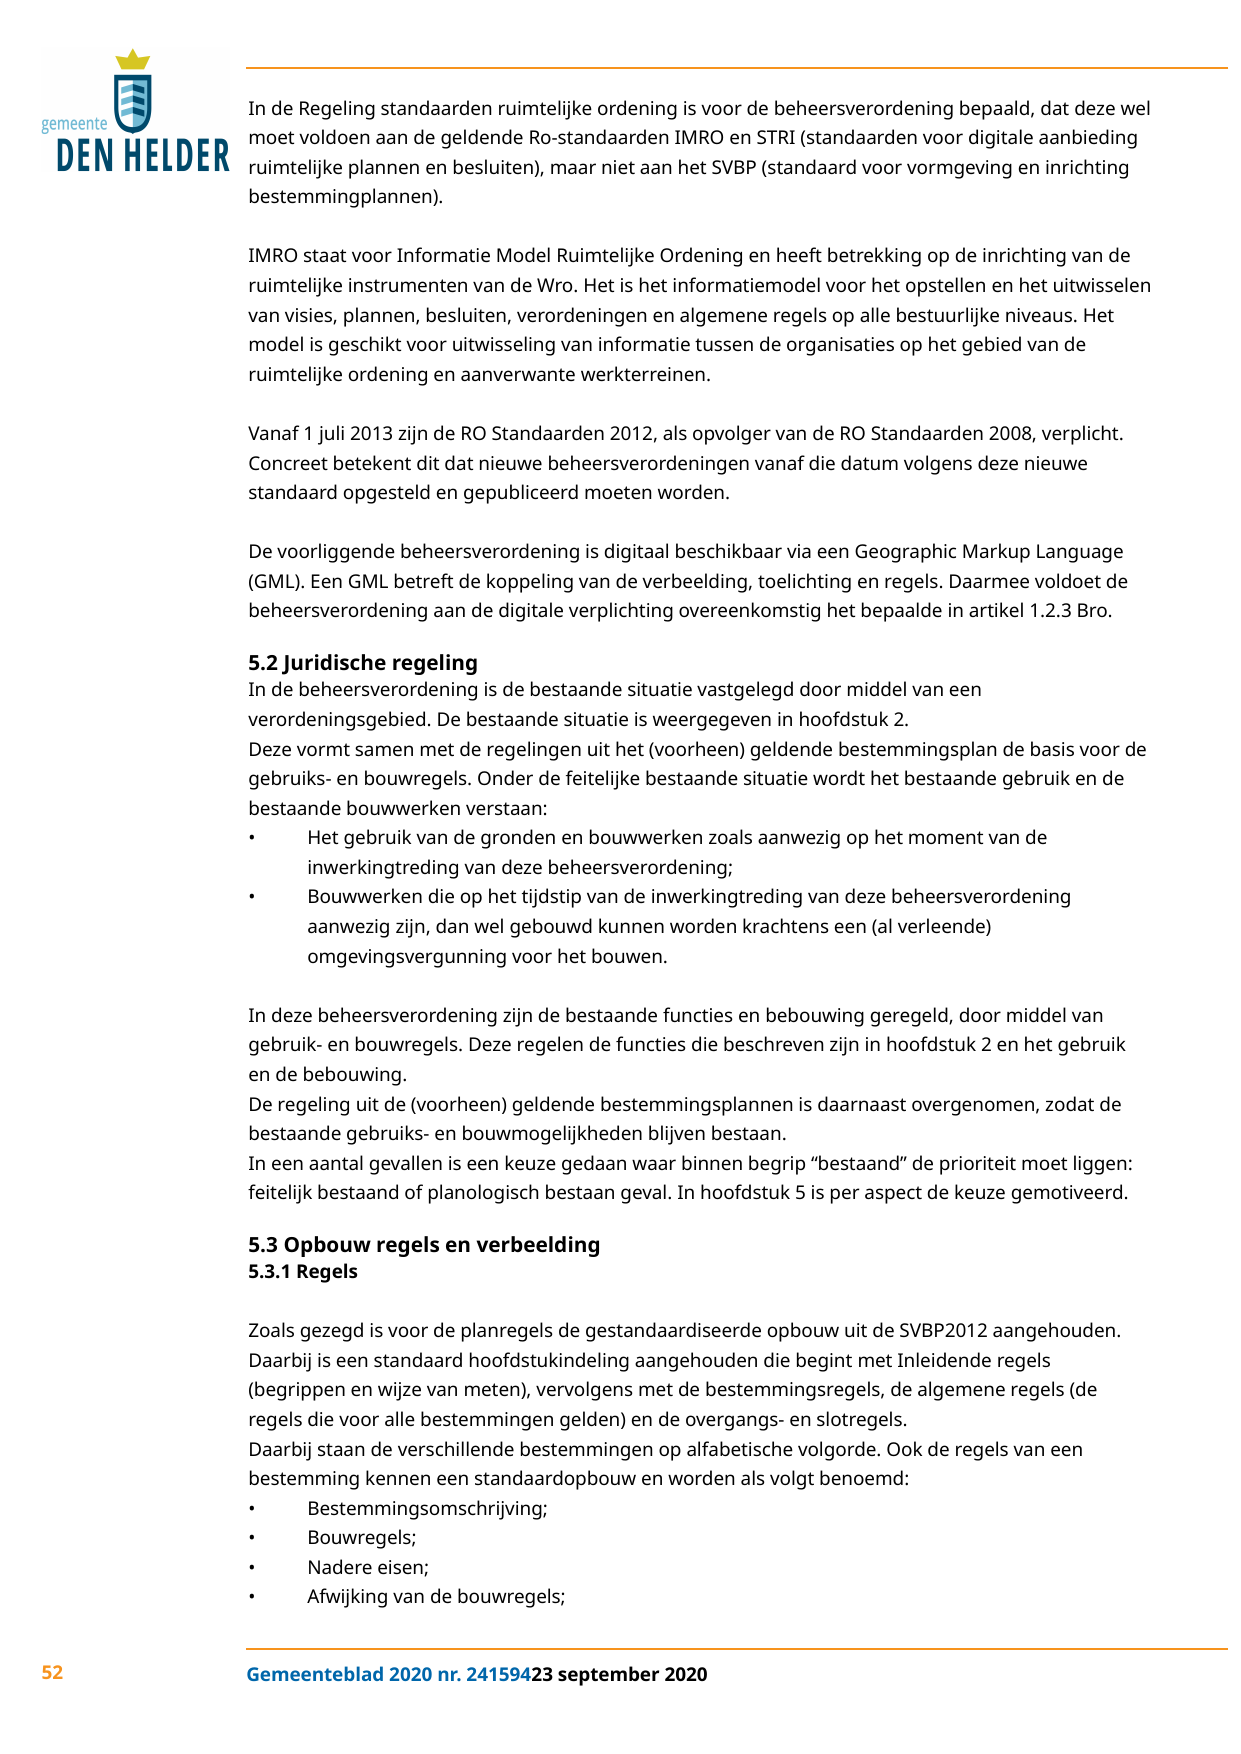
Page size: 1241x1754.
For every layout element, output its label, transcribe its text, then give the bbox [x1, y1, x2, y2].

picture [182, 144, 187, 165]
text In de beheersverordening is de bestaande situatie vastgelegd door middel van een verordeningsgebied. De bestaande situatie is weergegeven in hoofdstuk 2. [248, 677, 1152, 732]
list Het gebruik van de gronden en bouwwerken zoals aanwezig op het moment van de inwerkingtreding van deze beheersverordening; [248, 824, 1152, 880]
list Bouwwerken die op het tijdstip van de inwerkingtreding van deze beheersverordening aanwezig zijn, dan wel gebouwd kunnen worden krachtens een (al verleende) omgevingsvergunning voor het bouwen. [248, 884, 1152, 968]
text In deze beheersverordening zijn de bestaande functies en bebouwing geregeld, door middel van gebruik- en bouwregels. Deze regelen de functies die beschreven zijn in hoofdstuk 2 en het gebruik en de bebouwing. [248, 1002, 1152, 1087]
picture [130, 157, 135, 172]
text In een aantal gevallen is een keuze gedaan waar binnen begrip “bestaand” de prioriteit moet liggen: feitelijk bestaand of planologisch bestaan geval. In hoofdstuk 5 is per aspect de keuze gemotiveerd. [248, 1150, 1152, 1205]
text In de Regeling standaarden ruimtelijke ordening is voor de beheersverordening bepaald, dat deze wel moet voldoen aan de geldende Ro-standaarden IMRO en STRI (standaarden voor digitale aanbieding ruimtelijke plannen en besluiten), maar niet aan het SVBP (standaard voor vormgeving en inrichting bestemmingplannen). [248, 95, 1152, 209]
text 5.2 Juridische regeling [248, 648, 1152, 677]
list Nadere eisen; [248, 1554, 1152, 1580]
text De regeling uit de (voorheen) geldende bestemmingsplannen is daarnaast overgenomen, zodat de bestaande gebruiks- en bouwmogelijkheden blijven bestaan. [248, 1091, 1152, 1146]
list Afwijking van de bouwregels; [248, 1584, 1152, 1609]
text Deze vormt samen met de regelingen uit het (voorheen) geldende bestemmingsplan de basis voor de gebruiks- en bouwregels. Onder de feitelijke bestaande situatie wordt het bestaande gebruik en de bestaande bouwwerken verstaan: [248, 736, 1152, 821]
text 5.3.1 Regels [248, 1258, 1152, 1284]
text Vanaf 1 juli 2013 zijn de RO Standaarden 2012, als opvolger van de RO Standaarden 2008, verplicht. Concreet betekent dit dat nieuwe beheersverordeningen vanaf die datum volgens deze nieuwe standaard opgesteld en gepubliceerd moeten worden. [248, 420, 1152, 505]
text Zoals gezegd is voor de planregels de gestandaardiseerde opbouw uit de SVBP2012 aangehouden. Daarbij is een standaard hoofdstukindeling aangehouden die begint met Inleidende regels (begrippen en wijze van meten), vervolgens met de bestemmingsregels, de algemene regels (de regels die voor alle bestemmingen gelden) en de overgangs- en slotregels. [248, 1317, 1152, 1432]
list Bouwregels; [248, 1524, 1152, 1550]
picture [220, 160, 224, 172]
list Bestemmingsomschrijving; [248, 1495, 1152, 1521]
picture [41, 47, 231, 172]
text IMRO staat voor Informatie Model Ruimtelijke Ordening en heeft betrekking op de inrichting van de ruimtelijke instrumenten van de Wro. Het is het informatiemodel voor het opstellen en het uitwisselen van visies, plannen, besluiten, verordeningen en algemene regels op alle bestuurlijke niveaus. Het model is geschikt voor uitwisseling van informatie tussen de organisaties op het gebied van de ruimtelijke ordening en aanverwante werkterreinen. [248, 243, 1152, 387]
text 5.3 Opbouw regels en verbeelding [248, 1230, 1152, 1258]
picture [100, 154, 106, 172]
text Daarbij staan de verschillende bestemmingen op alfabetische volgorde. Ook de regels van een bestemming kennen een standaardopbouw en worden als volgt benoemd: [248, 1436, 1152, 1491]
text De voorliggende beheersverordening is digitaal beschikbaar via een Geographic Markup Language (GML). Een GML betreft de koppeling van de verbeelding, toelichting en regels. Daarmee voldoet de beheersverordening aan de digitale verplichting overeenkomstig het bepaalde in artikel 1.2.3 Bro. [248, 538, 1152, 623]
picture [63, 144, 68, 165]
